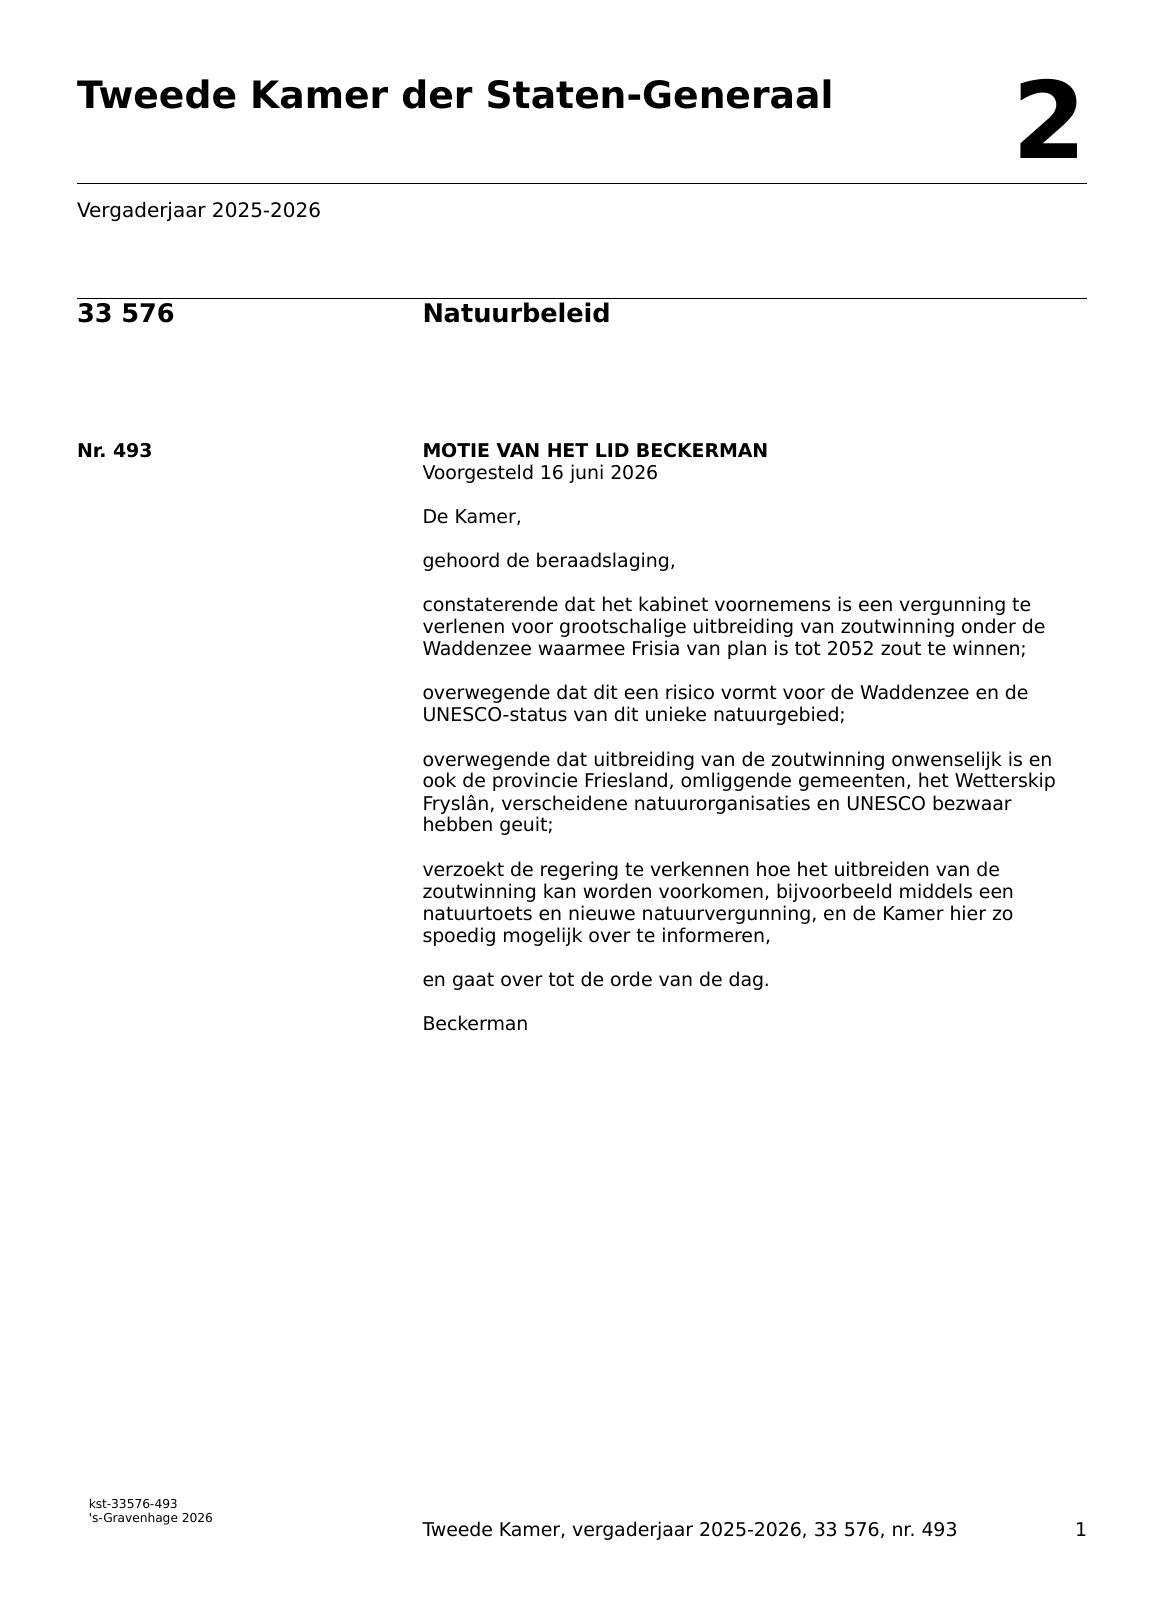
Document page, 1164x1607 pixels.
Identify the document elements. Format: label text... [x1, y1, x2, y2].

table_cell Vergaderjaar 2025-2026 [77, 184, 1087, 298]
table_header Tweede Kamer der Staten-Generaal [77, 59, 886, 183]
text gehoord de beraadslaging, [422, 550, 1087, 572]
table_header 2 [886, 59, 1087, 183]
text overwegende dat uitbreiding van de zoutwinning onwenselijk is en ook de provincie Friesland, omliggende gemeenten, het Wetterskip Fryslân, verscheidene natuurorganisaties en UNESCO bezwaar hebben geuit; [422, 748, 1087, 836]
text De Kamer, [422, 506, 1087, 528]
text en gaat over tot de orde van de dag. [422, 969, 1087, 991]
text 's-Gravenhage 2026 [88, 1511, 323, 1525]
text kst-33576-493 [88, 1497, 323, 1511]
subtitle Nr. 493 MOTIE VAN HET LID BECKERMAN [77, 440, 1087, 462]
text constaterende dat het kabinet voornemens is een vergunning te verlenen voor grootschalige uitbreiding van zoutwinning onder de Waddenzee waarmee Frisia van plan is tot 2052 zout te winnen; [422, 594, 1087, 660]
text overwegende dat dit een risico vormt voor de Waddenzee en de UNESCO-status van dit unieke natuurgebied; [422, 682, 1087, 726]
text verzoekt de regering te verkennen hoe het uitbreiden van de zoutwinning kan worden voorkomen, bijvoorbeeld middels een natuurtoets en nieuwe natuurvergunning, en de Kamer hier zo spoedig mogelijk over te informeren, [422, 858, 1087, 946]
subtitle 33 576 Natuurbeleid [77, 299, 1087, 329]
text Voorgesteld 16 juni 2026 [422, 462, 1087, 484]
text Beckerman [422, 1013, 1087, 1035]
